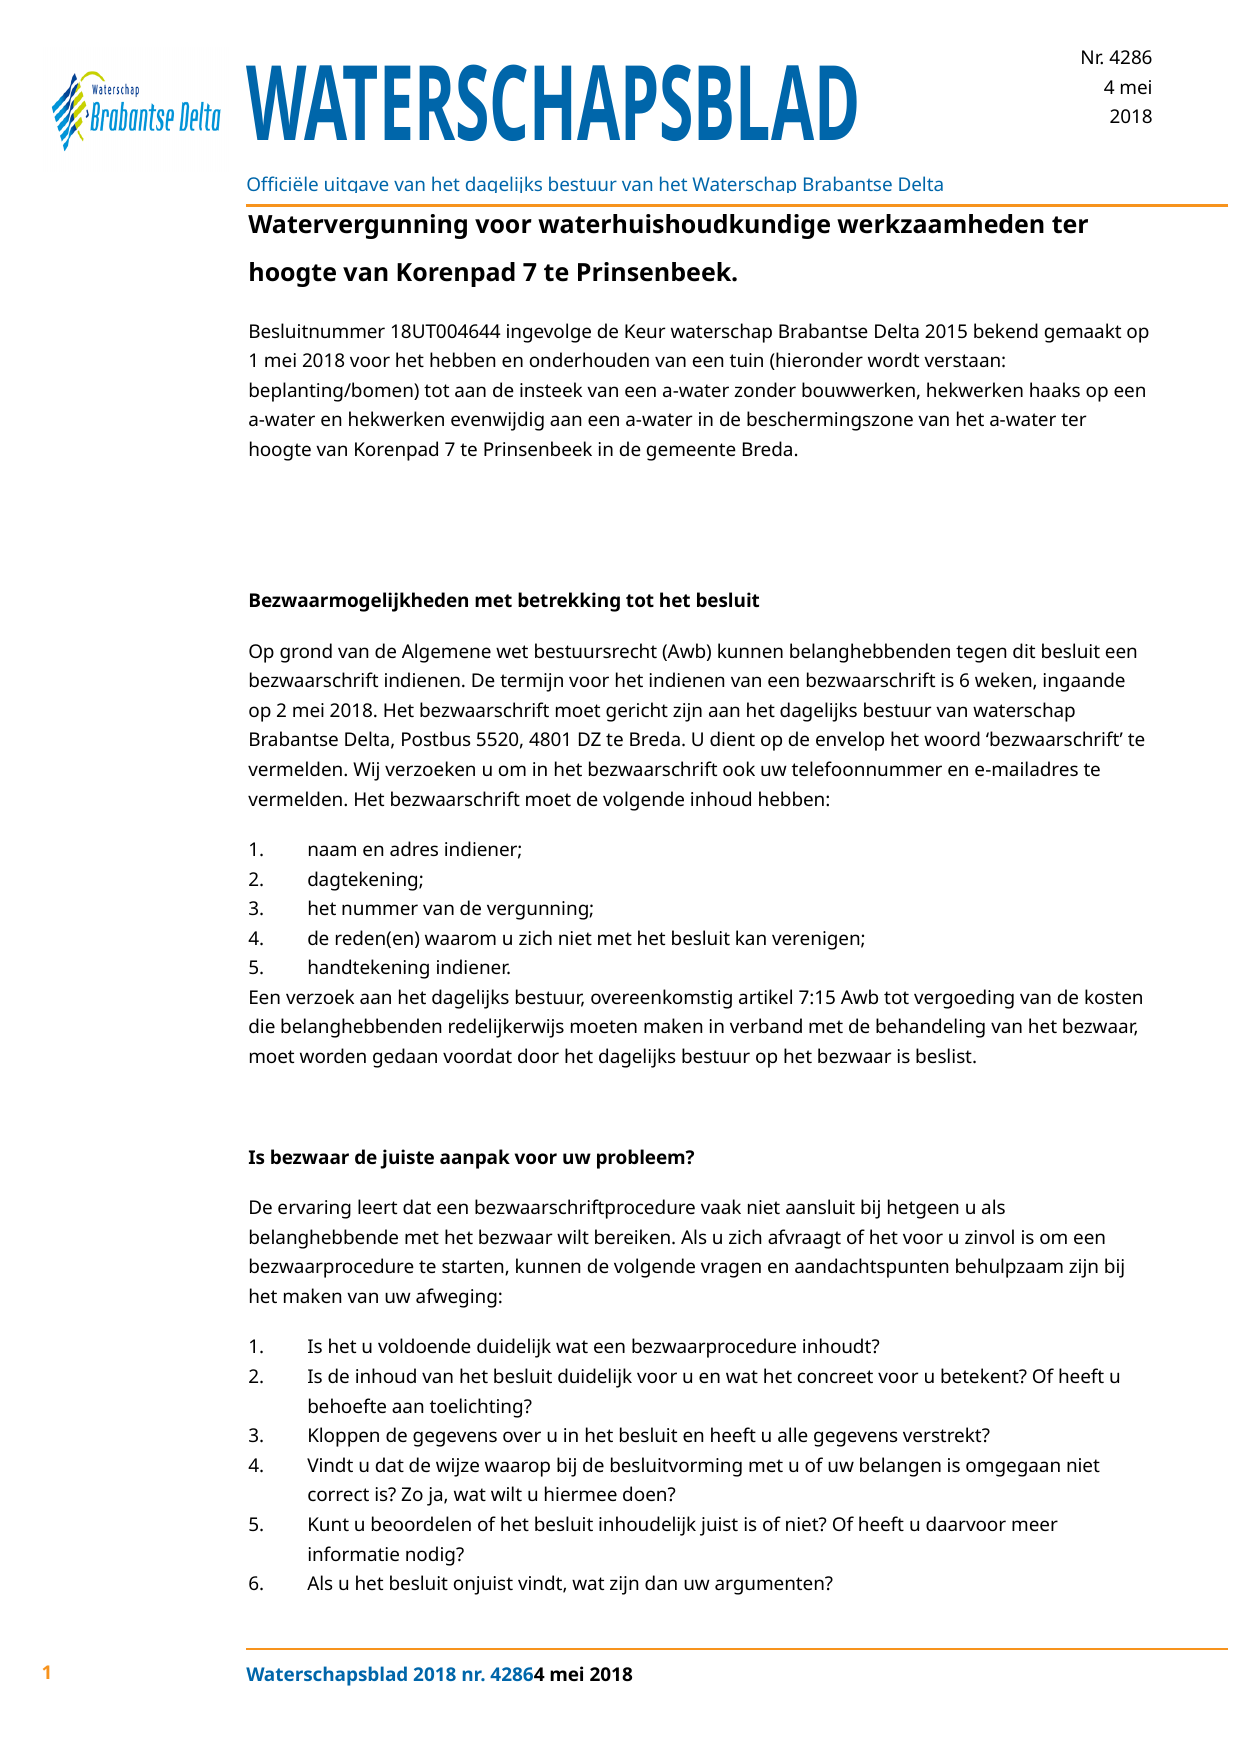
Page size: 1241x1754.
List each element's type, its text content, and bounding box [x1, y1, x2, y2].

text Op grond van de Algemene wet bestuursrecht (Awb) kunnen belanghebbenden tegen dit besluit een bezwaarschrift indienen. De termijn voor het indienen van een bezwaarschrift is 6 weken, ingaande op 2 mei 2018. Het bezwaarschrift moet gericht zijn aan het dagelijks bestuur van waterschap Brabantse Delta, Postbus 5520, 4801 DZ te Breda. U dient op de envelop het woord ‘bezwaarschrift’ te vermelden. Wij verzoeken u om in het bezwaarschrift ook uw telefoonnummer en e‑mailadres te vermelden. Het bezwaarschrift moet de volgende inhoud hebben: [248, 638, 1152, 812]
list Kloppen de gegevens over u in het besluit en heeft u alle gegevens verstrekt? [248, 1422, 1152, 1448]
list Als u het besluit onjuist vindt, wat zijn dan uw argumenten? [248, 1570, 1152, 1596]
list Is de inhoud van het besluit duidelijk voor u en wat het concreet voor u betekent? Of heeft u behoefte aan toelichting? [248, 1363, 1152, 1419]
text Watervergunning voor waterhuishoudkundige werkzaamheden ter hoogte van Korenpad 7 te Prinsenbeek. [248, 207, 1152, 288]
list naam en adres indiener; [248, 836, 1152, 862]
text De ervaring leert dat een bezwaarschriftprocedure vaak niet aansluit bij hetgeen u als belanghebbende met het bezwaar wilt bereiken. Als u zich afvraagt of het voor u zinvol is om een bezwaarprocedure te starten, kunnen de volgende vragen en aandachtspunten behulpzaam zijn bij het maken van uw afweging: [248, 1194, 1152, 1309]
picture [41, 47, 231, 172]
list Kunt u beoordelen of het besluit inhoudelijk juist is of niet? Of heeft u daarvoor meer informatie nodig? [248, 1511, 1152, 1567]
list het nummer van de vergunning; [248, 895, 1152, 921]
list dagtekening; [248, 866, 1152, 892]
list handtekening indiener. [248, 954, 1152, 980]
text Bezwaarmogelijkheden met betrekking tot het besluit [248, 587, 1152, 613]
list Vindt u dat de wijze waarop bij de besluitvorming met u of uw belangen is omgegaan niet correct is? Zo ja, wat wilt u hiermee doen? [248, 1452, 1152, 1507]
text Besluitnummer 18UT004644 ingevolge de Keur waterschap Brabantse Delta 2015 bekend gemaakt op 1 mei 2018 voor het hebben en onderhouden van een tuin (hieronder wordt verstaan: beplanting/bomen) tot aan de insteek van een a-water zonder bouwwerken, hekwerken haaks op een a-water en hekwerken evenwijdig aan een a-water in de beschermingszone van het a-water ter hoogte van Korenpad 7 te Prinsenbeek in de gemeente Breda. [248, 318, 1152, 462]
text Een verzoek aan het dagelijks bestuur, overeenkomstig artikel 7:15 Awb tot vergoeding van de kosten die belanghebbenden redelijkerwijs moeten maken in verband met de behandeling van het bezwaar, moet worden gedaan voordat door het dagelijks bestuur op het bezwaar is beslist. [248, 984, 1152, 1069]
text Is bezwaar de juiste aanpak voor uw probleem? [248, 1144, 1152, 1170]
list de reden(en) waarom u zich niet met het besluit kan verenigen; [248, 925, 1152, 951]
list Is het u voldoende duidelijk wat een bezwaarprocedure inhoudt? [248, 1334, 1152, 1359]
